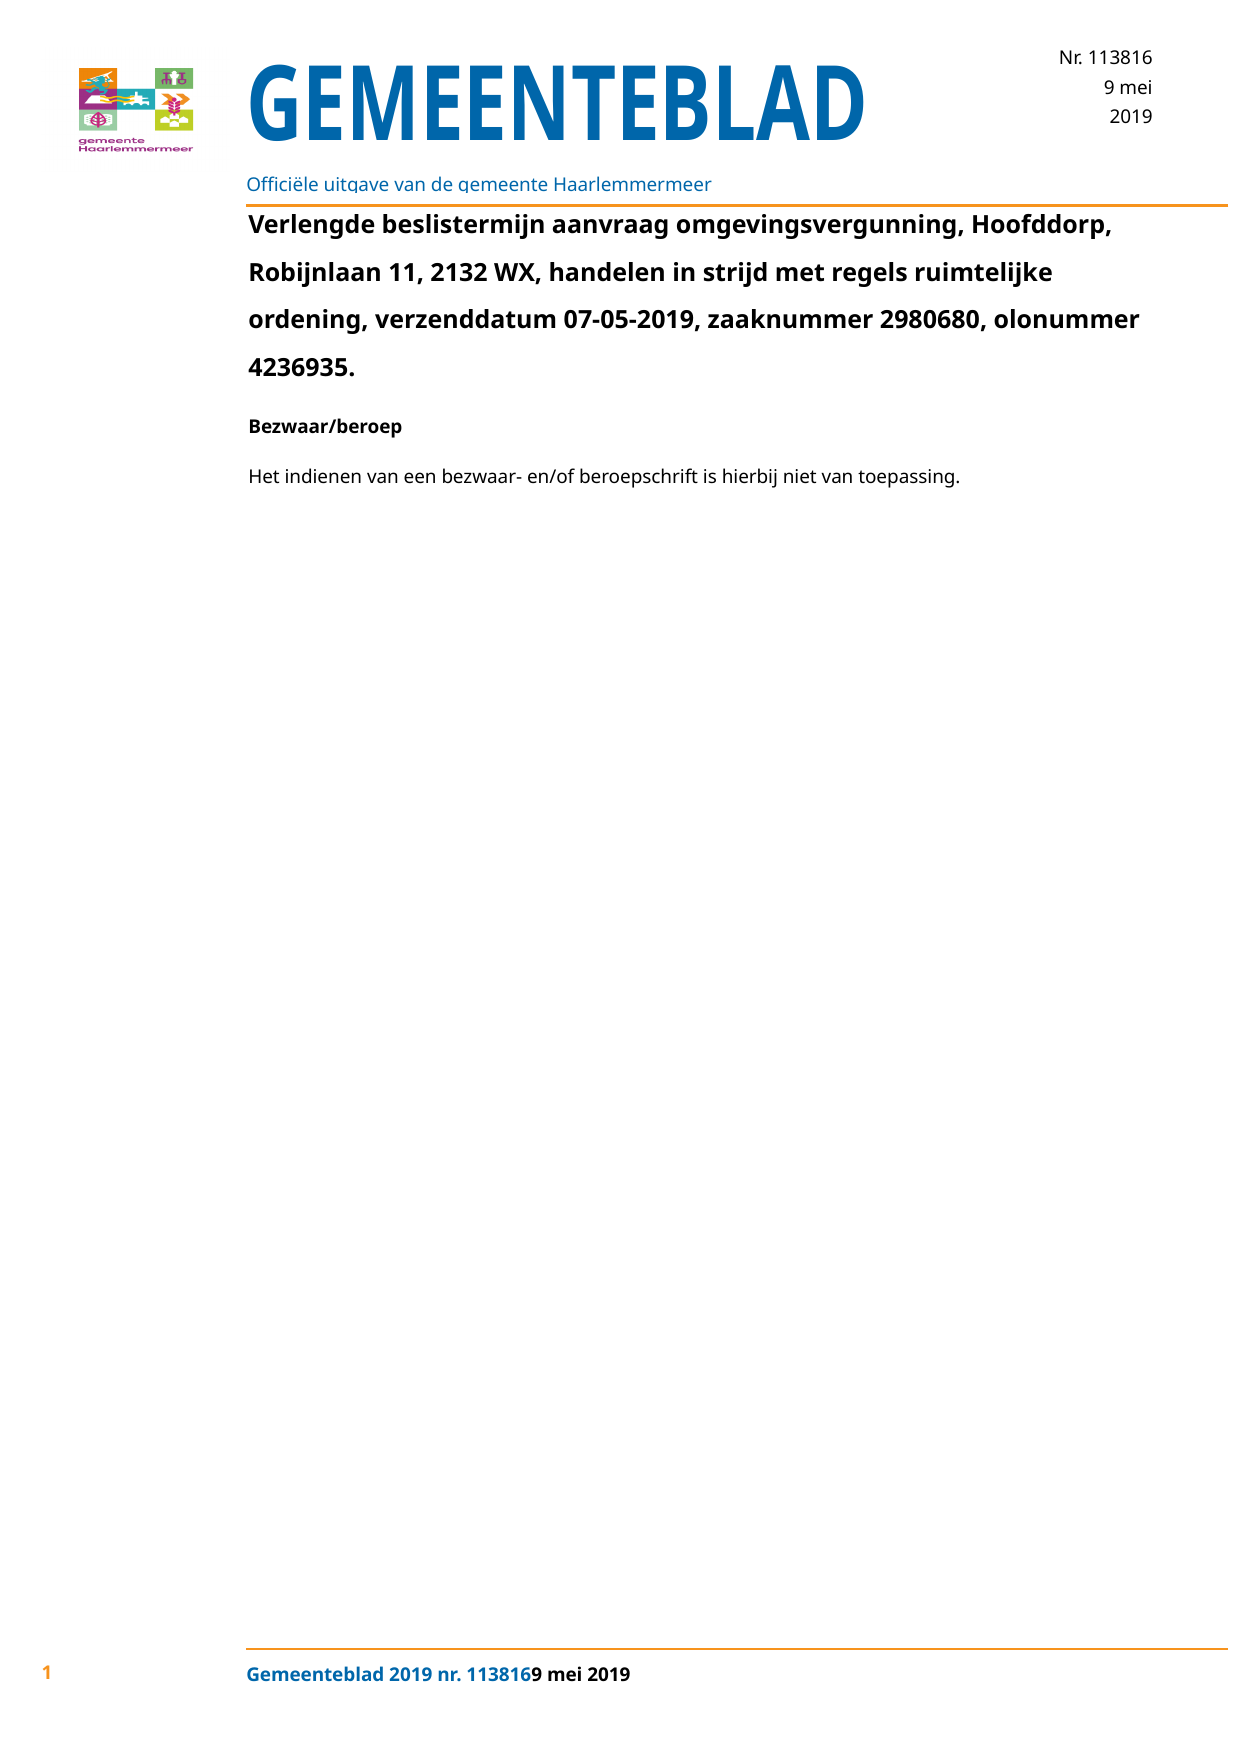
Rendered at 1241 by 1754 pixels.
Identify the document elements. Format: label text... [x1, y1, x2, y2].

picture [41, 47, 231, 172]
text Bezwaar/beroep [248, 413, 1152, 439]
text Verlengde beslistermijn aanvraag omgevingsvergunning, Hoofddorp, Robijnlaan 11, 2132 WX, handelen in strijd met regels ruimtelijke ordening, verzenddatum 07-05-2019, zaaknummer 2980680, olonummer 4236935. [248, 207, 1152, 384]
text Het indienen van een bezwaar- en/of beroepschrift is hierbij niet van toepassing. [248, 463, 1152, 489]
